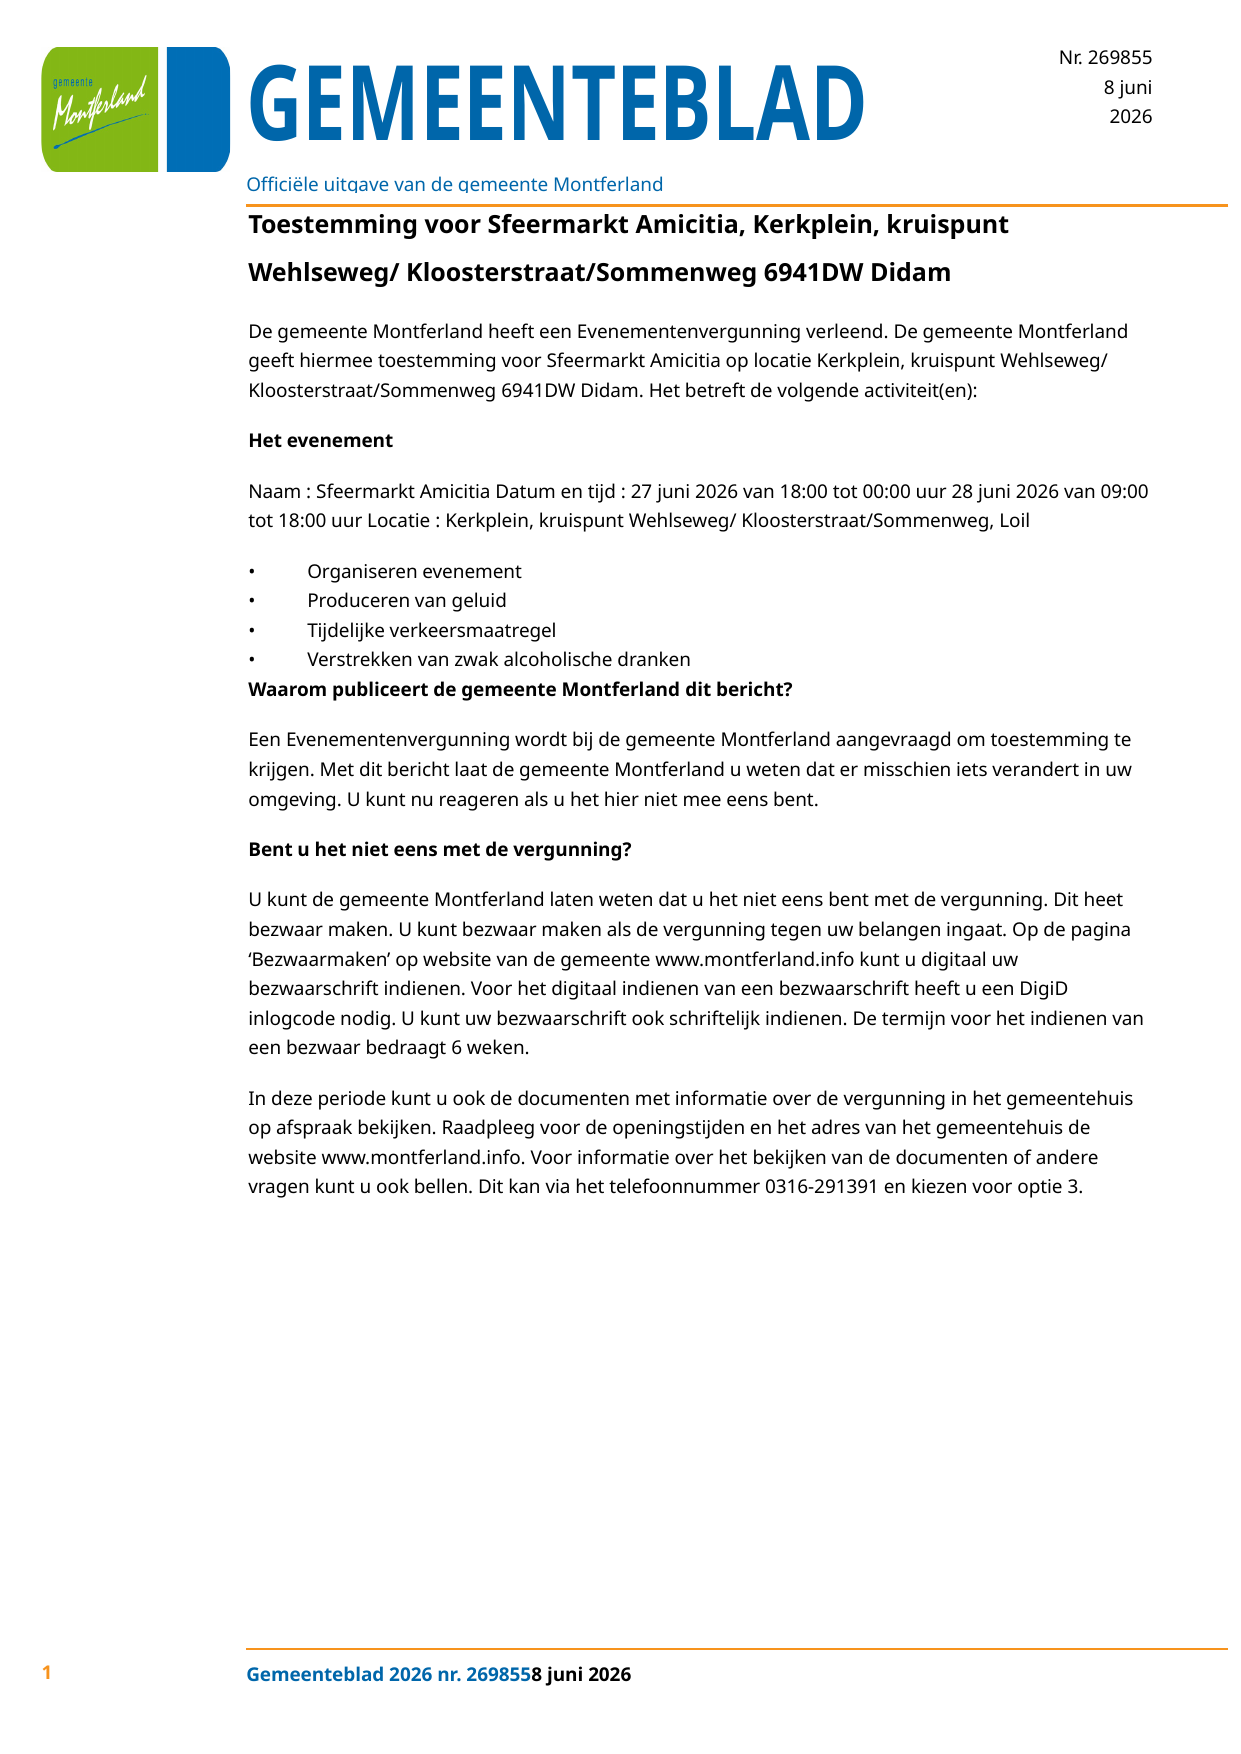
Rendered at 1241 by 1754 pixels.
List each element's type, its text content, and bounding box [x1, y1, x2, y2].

text U kunt de gemeente Montferland laten weten dat u het niet eens bent met de vergunning. Dit heet bezwaar maken. U kunt bezwaar maken als de vergunning tegen uw belangen ingaat. Op de pagina ‘Bezwaarmaken’ op website van de gemeente www.montferland.info kunt u digitaal uw bezwaarschrift indienen. Voor het digitaal indienen van een bezwaarschrift heeft u een DigiD inlogcode nodig. U kunt uw bezwaarschrift ook schriftelijk indienen. De termijn voor het indienen van een bezwaar bedraagt 6 weken. [248, 887, 1152, 1060]
text Waarom publiceert de gemeente Montferland dit bericht? [248, 676, 1152, 702]
text Een Evenementenvergunning wordt bij de gemeente Montferland aangevraagd om toestemming te krijgen. Met dit bericht laat de gemeente Montferland u weten dat er misschien iets verandert in uw omgeving. U kunt nu reageren als u het hier niet mee eens bent. [248, 727, 1152, 812]
list Verstrekken van zwak alcoholische dranken [248, 647, 1152, 672]
text De gemeente Montferland heeft een Evenementenvergunning verleend. De gemeente Montferland geeft hiermee toestemming voor Sfeermarkt Amicitia op locatie Kerkplein, kruispunt Wehlseweg/ Kloosterstraat/Sommenweg 6941DW Didam. Het betreft de volgende activiteit(en): [248, 318, 1152, 403]
text Bent u het niet eens met de vergunning? [248, 836, 1152, 862]
list Organiseren evenement [248, 558, 1152, 584]
list Produceren van geluid [248, 587, 1152, 613]
list Tijdelijke verkeersmaatregel [248, 617, 1152, 643]
text Naam : Sfeermarkt Amicitia Datum en tijd : 27 juni 2026 van 18:00 tot 00:00 uur 28 juni 2026 van 09:00 tot 18:00 uur Locatie : Kerkplein, kruispunt Wehlseweg/ Kloosterstraat/Sommenweg, Loil [248, 478, 1152, 533]
text In deze periode kunt u ook de documenten met informatie over de vergunning in het gemeentehuis op afspraak bekijken. Raadpleeg voor de openingstijden en het adres van het gemeentehuis de website www.montferland.info. Voor informatie over het bekijken van de documenten of andere vragen kunt u ook bellen. Dit kan via het telefoonnummer 0316-291391 en kiezen voor optie 3. [248, 1085, 1152, 1199]
picture [41, 47, 231, 172]
text Het evenement [248, 427, 1152, 453]
text Toestemming voor Sfeermarkt Amicitia, Kerkplein, kruispunt Wehlseweg/ Kloosterstraat/Sommenweg 6941DW Didam [248, 207, 1152, 288]
